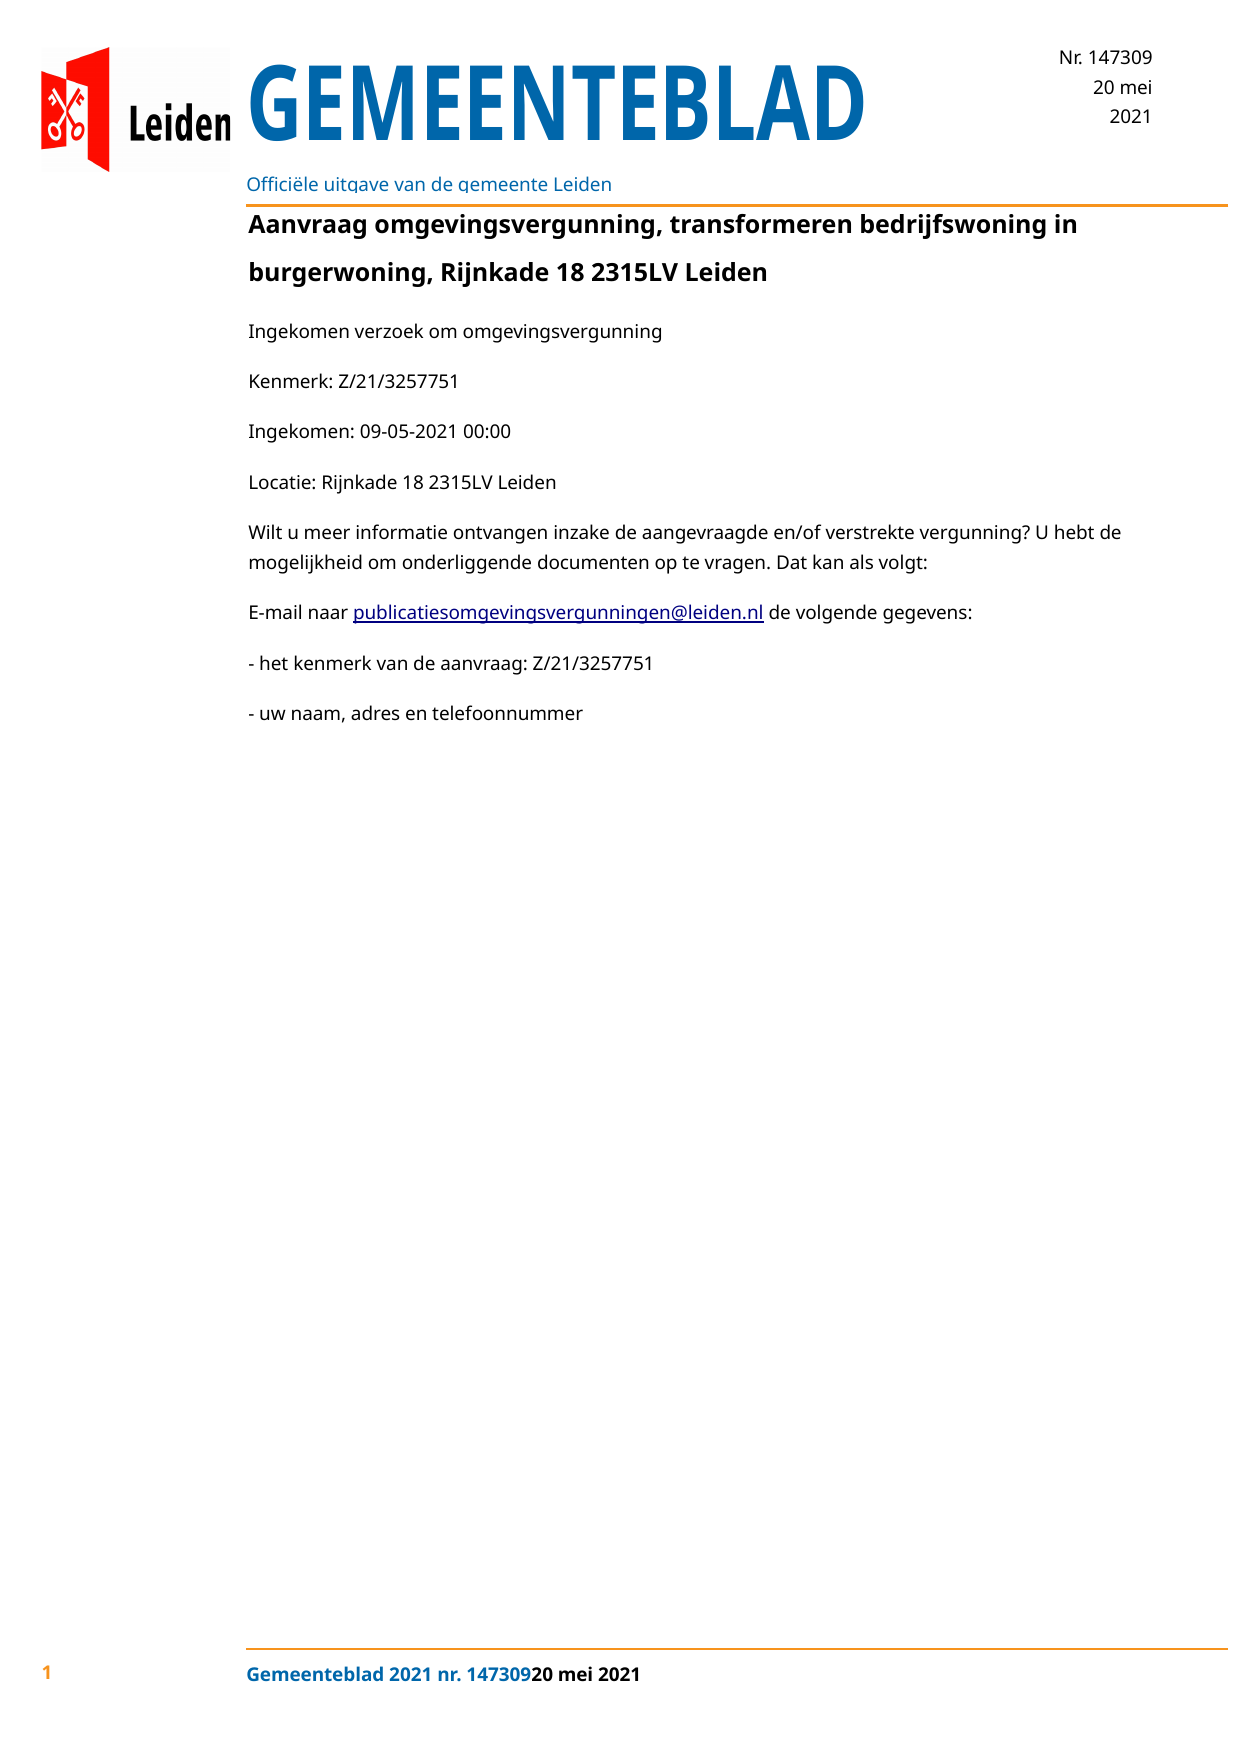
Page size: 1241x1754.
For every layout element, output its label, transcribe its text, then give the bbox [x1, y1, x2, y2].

text - het kenmerk van de aanvraag: Z/21/3257751 [248, 650, 1152, 676]
text Ingekomen: 09-05-2021 00:00 [248, 419, 1152, 444]
text Wilt u meer informatie ontvangen inzake de aangevraagde en/of verstrekte vergunning? U hebt de mogelijkheid om onderliggende documenten op te vragen. Dat kan als volgt: [248, 519, 1152, 575]
text - uw naam, adres en telefoonnummer [248, 700, 1152, 726]
picture [41, 47, 231, 172]
text Aanvraag omgevingsvergunning, transformeren bedrijfswoning in burgerwoning, Rijnkade 18 2315LV Leiden [248, 207, 1152, 288]
text Locatie: Rijnkade 18 2315LV Leiden [248, 469, 1152, 495]
text Ingekomen verzoek om omgevingsvergunning [248, 318, 1152, 344]
text E-mail naar publicatiesomgevingsvergunningen@leiden.nl de volgende gegevens: [248, 599, 1152, 625]
text Kenmerk: Z/21/3257751 [248, 368, 1152, 394]
